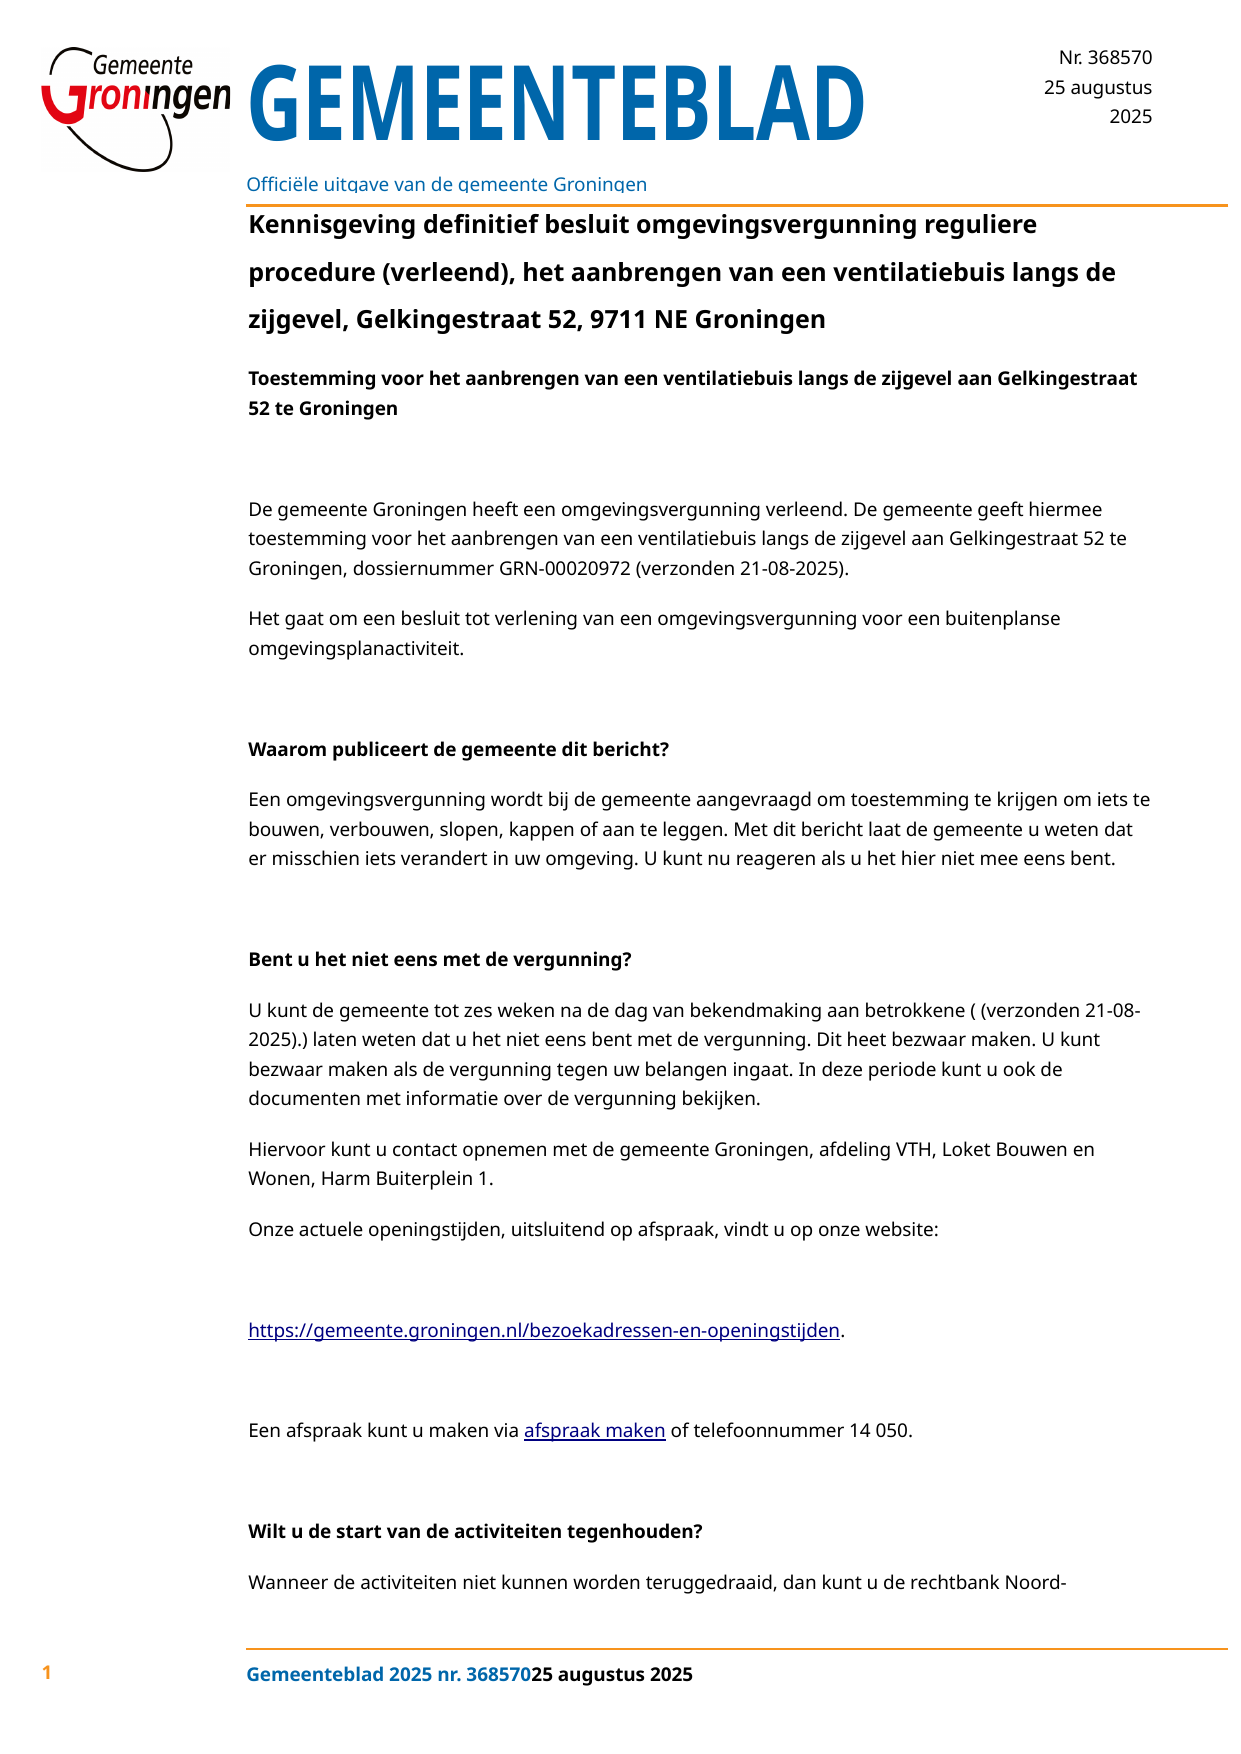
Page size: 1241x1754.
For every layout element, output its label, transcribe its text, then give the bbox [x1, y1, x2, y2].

text Onze actuele openingstijden, uitsluitend op afspraak, vindt u op onze website: [248, 1216, 1152, 1242]
text Wilt u de start van de activiteiten tegenhouden? [248, 1518, 1152, 1544]
text Kennisgeving definitief besluit omgevingsvergunning reguliere procedure (verleend), het aanbrengen van een ventilatiebuis langs de zijgevel, Gelkingestraat 52, 9711 NE Groningen [248, 207, 1152, 336]
text Een omgevingsvergunning wordt bij de gemeente aangevraagd om toestemming te krijgen om iets te bouwen, verbouwen, slopen, kappen of aan te leggen. Met dit bericht laat de gemeente u weten dat er misschien iets verandert in uw omgeving. U kunt nu reageren als u het hier niet mee eens bent. [248, 786, 1152, 871]
text U kunt de gemeente tot zes weken na de dag van bekendmaking aan betrokkene ( (verzonden 21-08-2025).) laten weten dat u het niet eens bent met de vergunning. Dit heet bezwaar maken. U kunt bezwaar maken als de vergunning tegen uw belangen ingaat. In deze periode kunt u ook de documenten met informatie over de vergunning bekijken. [248, 997, 1152, 1111]
text Toestemming voor het aanbrengen van een ventilatiebuis langs de zijgevel aan Gelkingestraat 52 te Groningen [248, 366, 1152, 421]
text De gemeente Groningen heeft een omgevingsvergunning verleend. De gemeente geeft hiermee toestemming voor het aanbrengen van een ventilatiebuis langs de zijgevel aan Gelkingestraat 52 te Groningen, dossiernummer GRN-00020972 (verzonden 21-08-2025). [248, 496, 1152, 581]
text Wanneer de activiteiten niet kunnen worden teruggedraaid, dan kunt u de rechtbank Noord- [248, 1569, 1152, 1594]
text Het gaat om een besluit tot verlening van een omgevingsvergunning voor een buitenplanse omgevingsplanactiviteit. [248, 606, 1152, 661]
picture [41, 47, 231, 172]
text Waarom publiceert de gemeente dit bericht? [248, 736, 1152, 762]
text Hiervoor kunt u contact opnemen met de gemeente Groningen, afdeling VTH, Loket Bouwen en Wonen, Harm Buiterplein 1. [248, 1136, 1152, 1191]
text Een afspraak kunt u maken via afspraak maken of telefoonnummer 14 050. [248, 1418, 1152, 1443]
text Bent u het niet eens met de vergunning? [248, 946, 1152, 972]
text https://gemeente.groningen.nl/bezoekadressen-en-openingstijden. [248, 1317, 1152, 1342]
